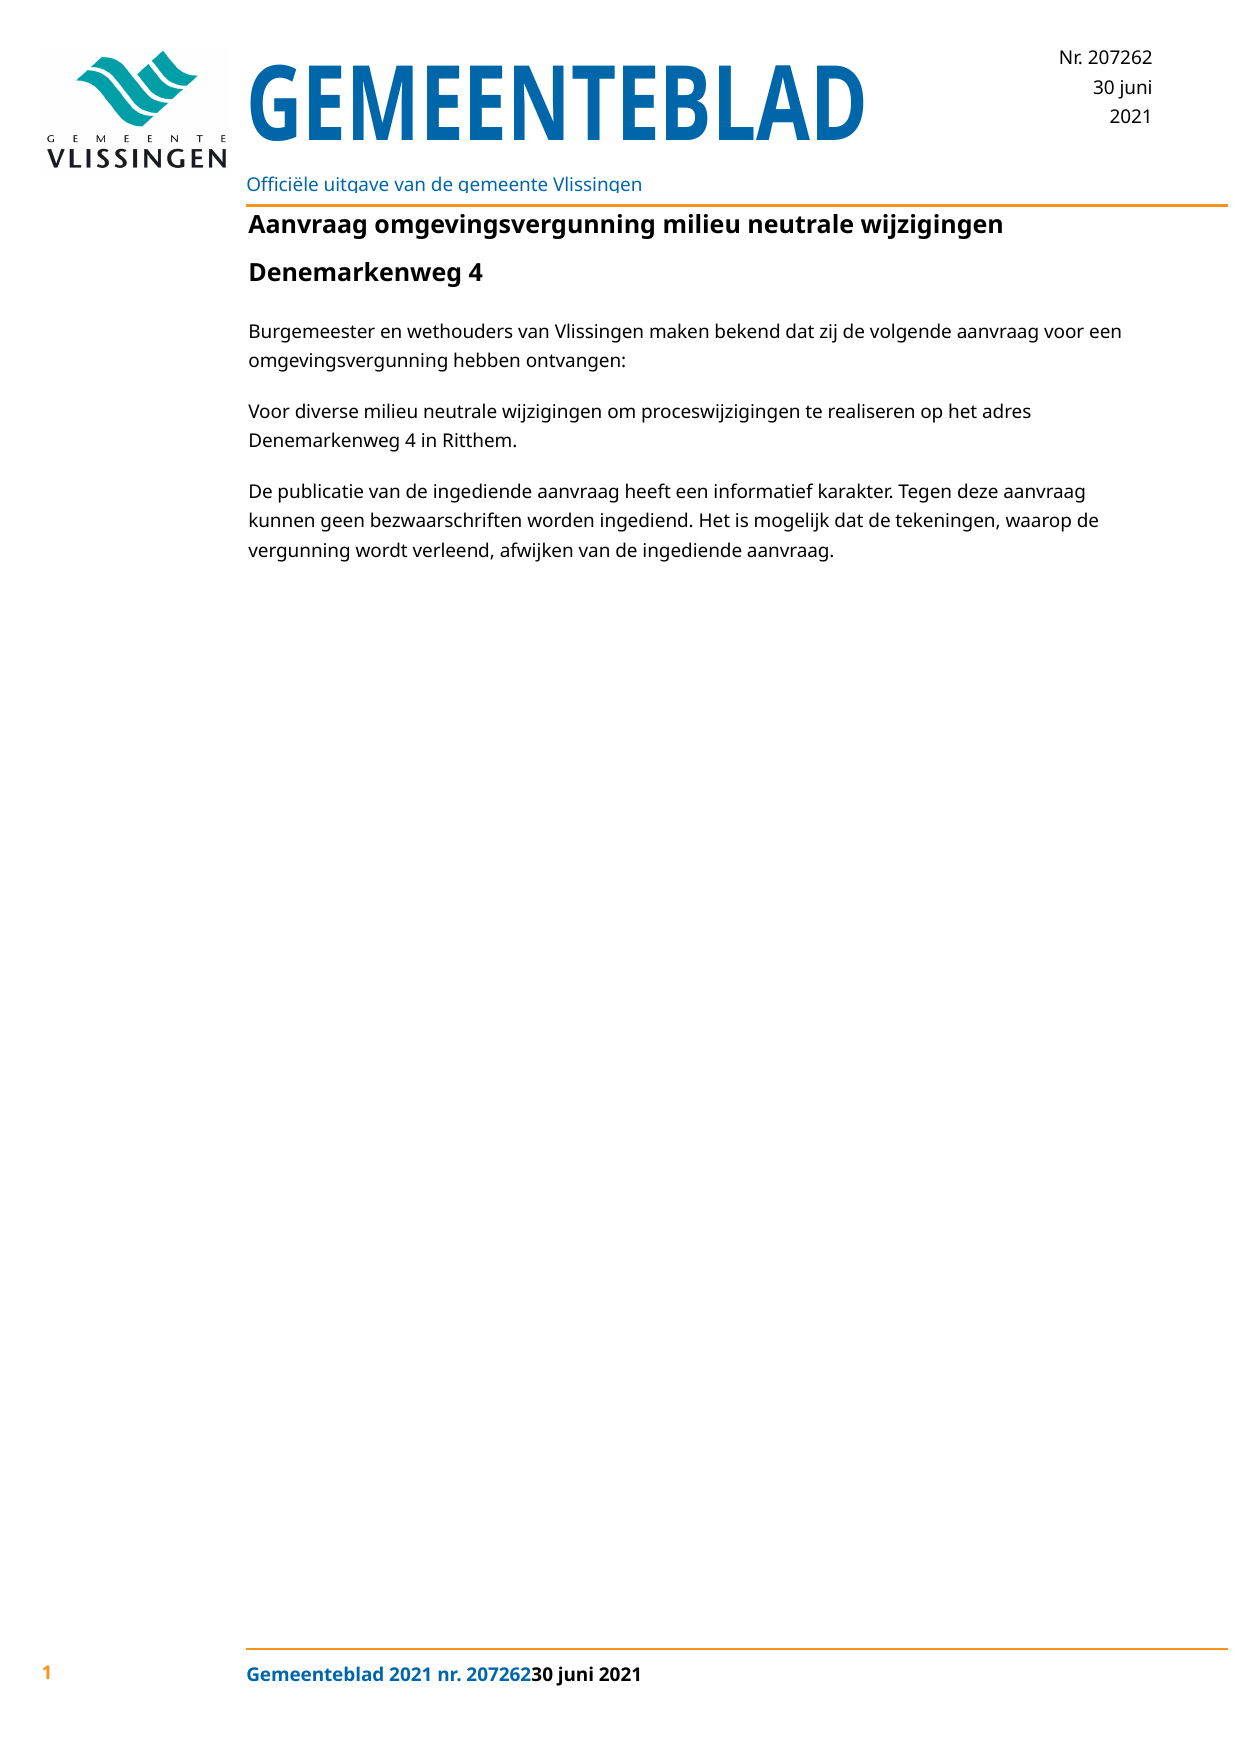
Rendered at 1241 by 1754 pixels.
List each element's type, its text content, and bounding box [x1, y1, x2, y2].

text Voor diverse milieu neutrale wijzigingen om proceswijzigingen te realiseren op het adres Denemarkenweg 4 in Ritthem. [248, 398, 1152, 453]
picture [41, 47, 231, 172]
text Aanvraag omgevingsvergunning milieu neutrale wijzigingen Denemarkenweg 4 [248, 207, 1152, 288]
text De publicatie van de ingediende aanvraag heeft een informatief karakter. Tegen deze aanvraag kunnen geen bezwaarschriften worden ingediend. Het is mogelijk dat de tekeningen, waarop de vergunning wordt verleend, afwijken van de ingediende aanvraag. [248, 478, 1152, 563]
text Burgemeester en wethouders van Vlissingen maken bekend dat zij de volgende aanvraag voor een omgevingsvergunning hebben ontvangen: [248, 318, 1152, 373]
